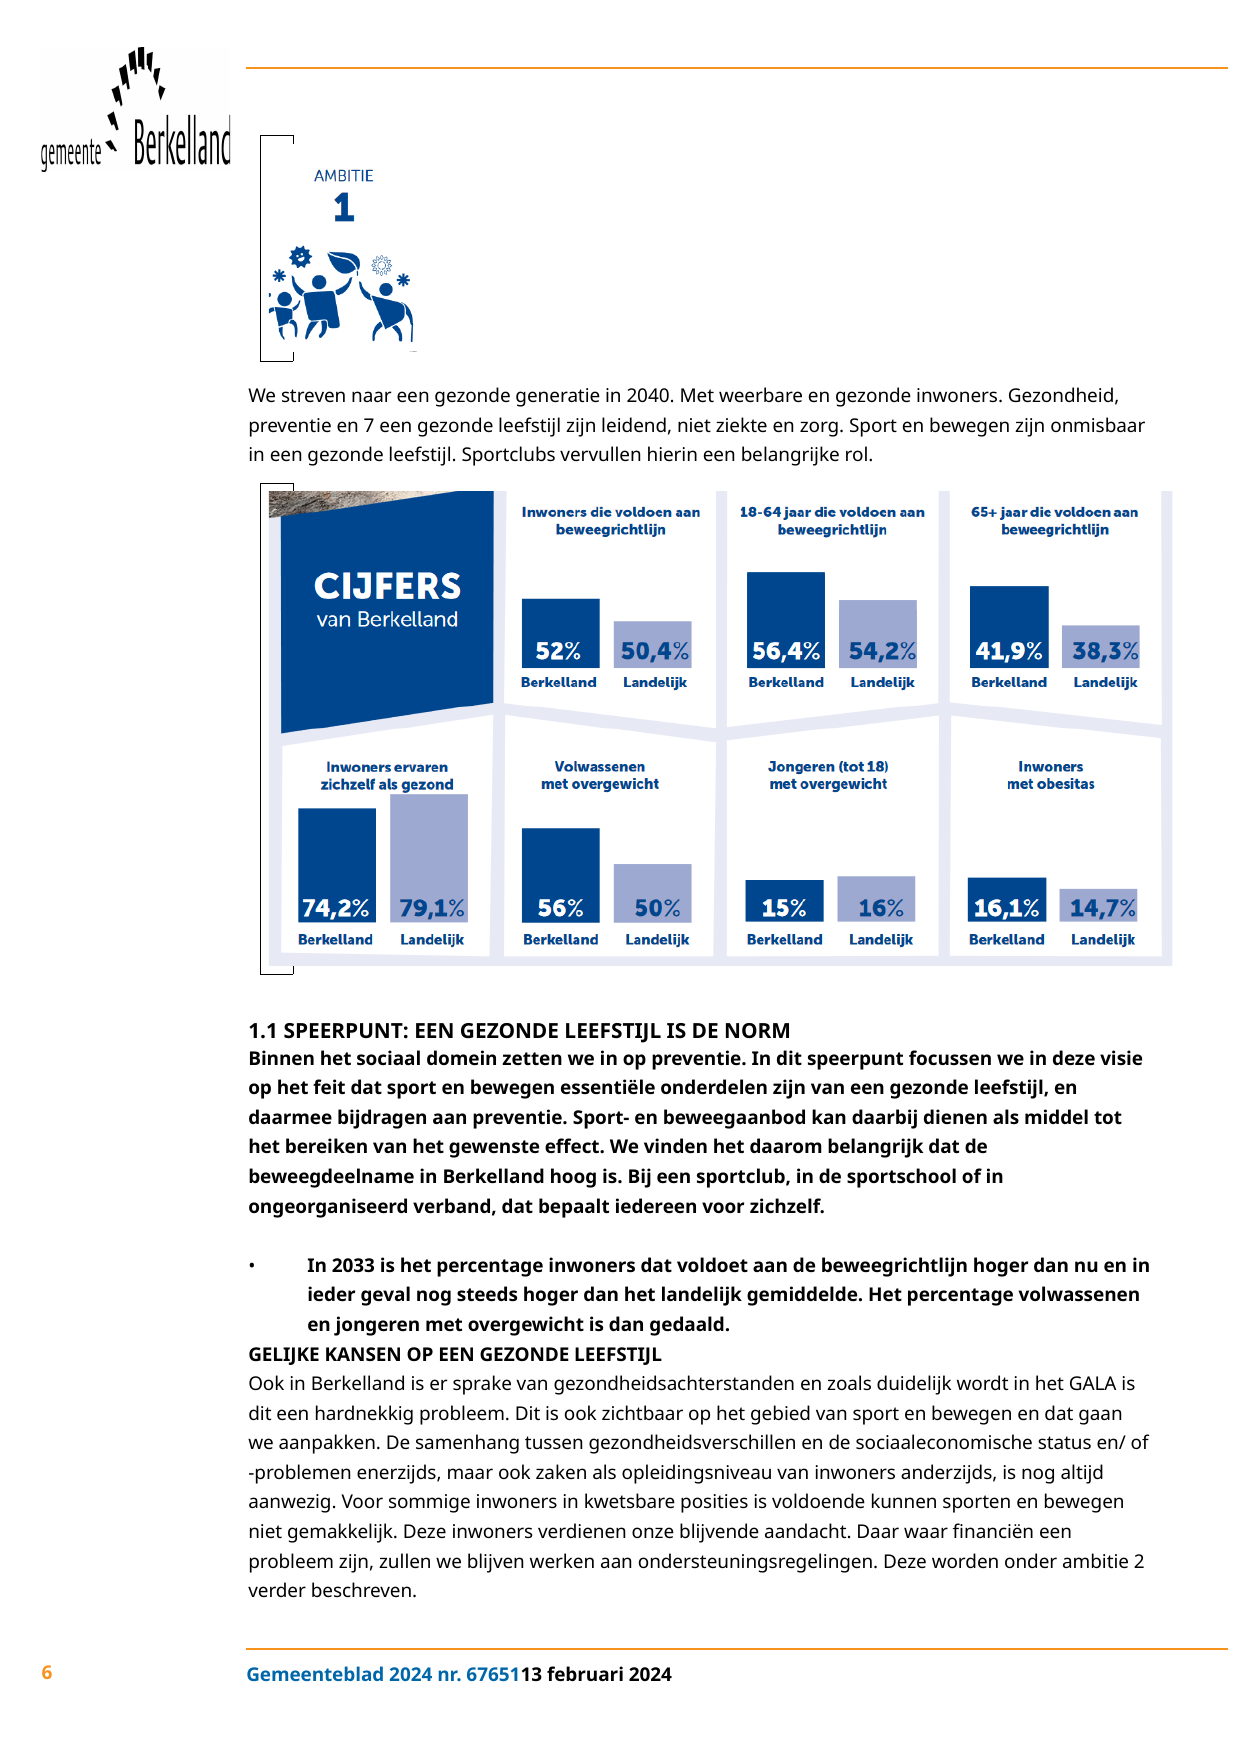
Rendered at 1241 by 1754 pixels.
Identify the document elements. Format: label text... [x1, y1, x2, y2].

text Ook in Berkelland is er sprake van gezondheidsachterstanden en zoals duidelijk wordt in het GALA is dit een hardnekkig probleem. Dit is ook zichtbaar op het gebied van sport en bewegen en dat gaan we aanpakken. De samenhang tussen gezondheidsverschillen en de sociaaleconomische status en/ of -problemen enerzijds, maar ook zaken als opleidingsniveau van inwoners anderzijds, is nog altijd aanwezig. Voor sommige inwoners in kwetsbare posities is voldoende kunnen sporten en bewegen niet gemakkelijk. Deze inwoners verdienen onze blijvende aandacht. Daar waar financiën een probleem zijn, zullen we blijven werken aan ondersteuningsregelingen. Deze worden onder ambitie 2 verder beschreven. [248, 1370, 1152, 1603]
picture [41, 47, 231, 172]
picture [268, 491, 1173, 966]
picture [268, 144, 417, 352]
text GELIJKE KANSEN OP EEN GEZONDE LEEFSTIJL [248, 1341, 1152, 1366]
text We streven naar een gezonde generatie in 2040. Met weerbare en gezonde inwoners. Gezondheid, preventie en 7 een gezonde leefstijl zijn leidend, niet ziekte en zorg. Sport en bewegen zijn onmisbaar in een gezonde leefstijl. Sportclubs vervullen hierin een belangrijke rol. [248, 382, 1152, 467]
text Binnen het sociaal domein zetten we in op preventie. In dit speerpunt focussen we in deze visie op het feit dat sport en bewegen essentiële onderdelen zijn van een gezonde leefstijl, en daarmee bijdragen aan preventie. Sport- en beweegaanbod kan daarbij dienen als middel tot het bereiken van het gewenste effect. We vinden het daarom belangrijk dat de beweegdeelname in Berkelland hoog is. Bij een sportclub, in de sportschool of in ongeorganiseerd verband, dat bepaalt iedereen voor zichzelf. [248, 1045, 1152, 1218]
text 1.1 SPEERPUNT: EEN GEZONDE LEEFSTIJL IS DE NORM [248, 1016, 1152, 1045]
list In 2033 is het percentage inwoners dat voldoet aan de beweegrichtlijn hoger dan nu en in ieder geval nog steeds hoger dan het landelijk gemiddelde. Het percentage volwassenen en jongeren met overgewicht is dan gedaald. [248, 1252, 1152, 1337]
